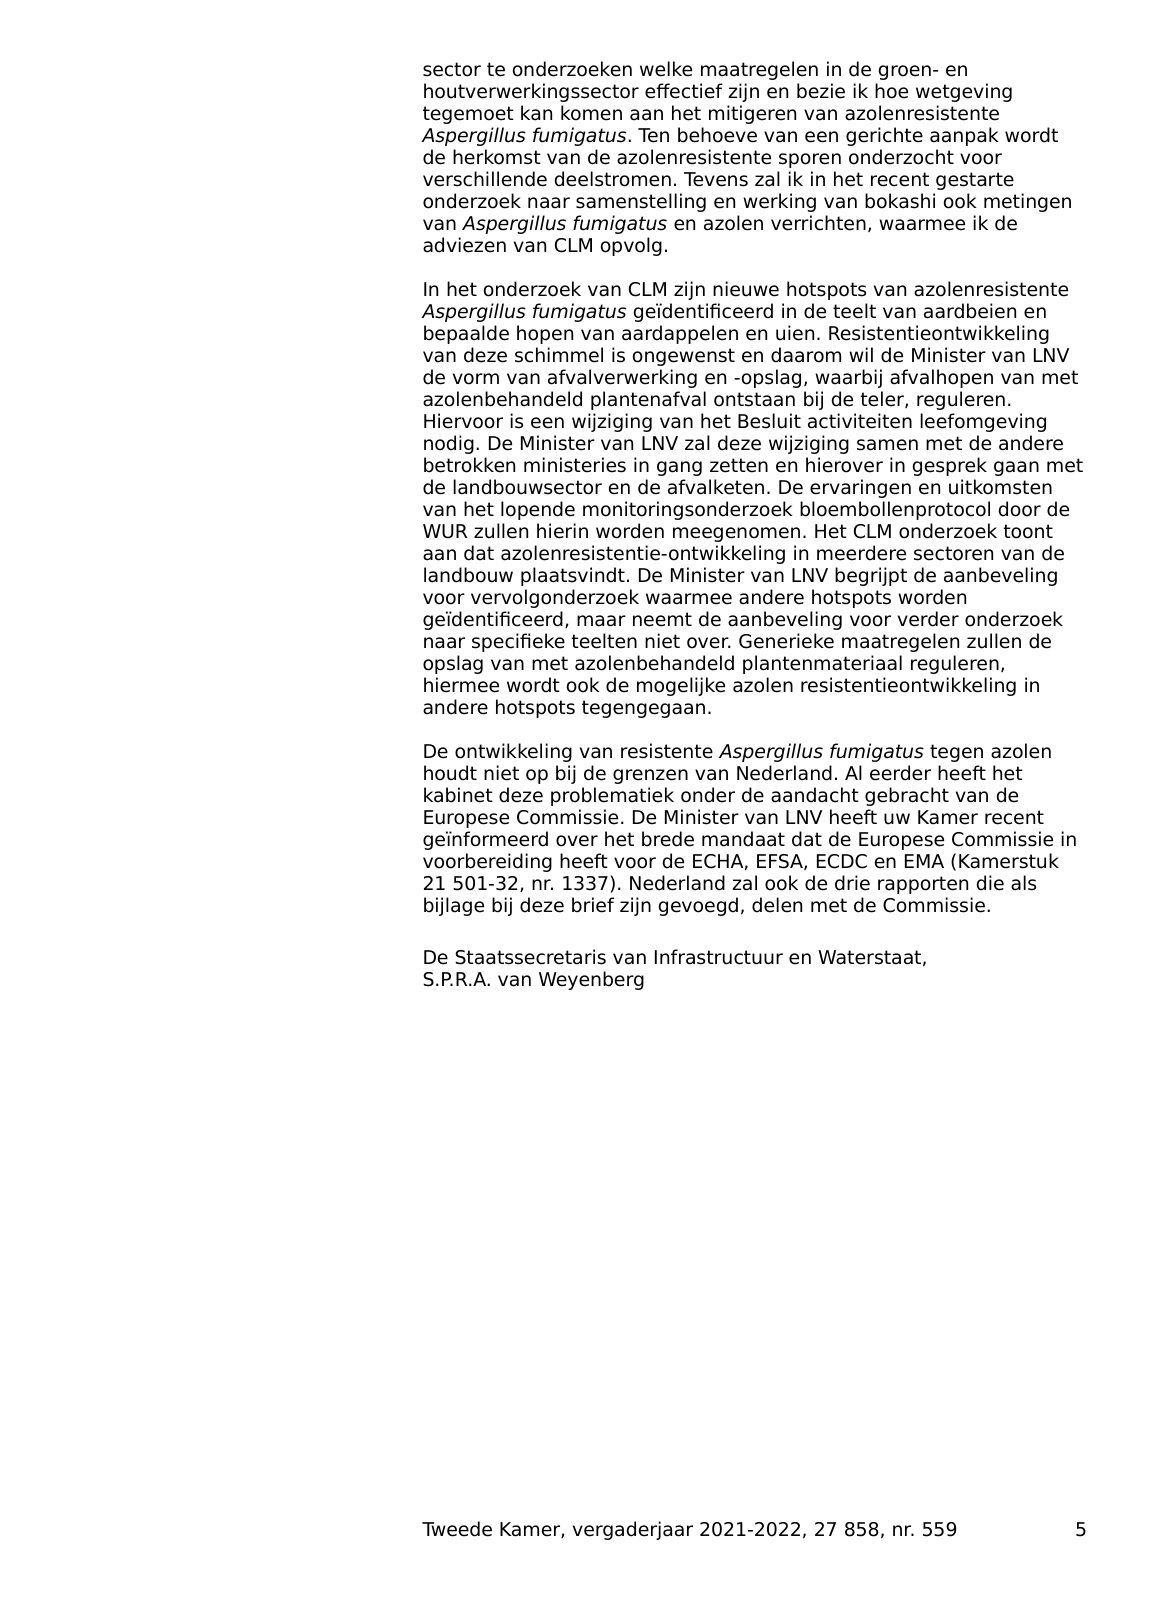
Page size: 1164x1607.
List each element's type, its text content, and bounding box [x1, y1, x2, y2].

text sector te onderzoeken welke maatregelen in de groen- en houtverwerkingssector effectief zijn en bezie ik hoe wetgeving tegemoet kan komen aan het mitigeren van azolenresistente Aspergillus fumigatus. Ten behoeve van een gerichte aanpak wordt de herkomst van de azolenresistente sporen onderzocht voor verschillende deelstromen. Tevens zal ik in het recent gestarte onderzoek naar samenstelling en werking van bokashi ook metingen van Aspergillus fumigatus en azolen verrichten, waarmee ik de adviezen van CLM opvolg. [422, 59, 1087, 257]
text In het onderzoek van CLM zijn nieuwe hotspots van azolenresistente Aspergillus fumigatus geïdentificeerd in de teelt van aardbeien en bepaalde hopen van aardappelen en uien. Resistentieontwikkeling van deze schimmel is ongewenst en daarom wil de Minister van LNV de vorm van afvalverwerking en -opslag, waarbij afvalhopen van met azolenbehandeld plantenafval ontstaan bij de teler, reguleren. Hiervoor is een wijziging van het Besluit activiteiten leefomgeving nodig. De Minister van LNV zal deze wijziging samen met de andere betrokken ministeries in gang zetten en hierover in gesprek gaan met de landbouwsector en de afvalketen. De ervaringen en uitkomsten van het lopende monitoringsonderzoek bloembollenprotocol door de WUR zullen hierin worden meegenomen. Het CLM onderzoek toont aan dat azolenresistentie-ontwikkeling in meerdere sectoren van de landbouw plaatsvindt. De Minister van LNV begrijpt de aanbeveling voor vervolgonderzoek waarmee andere hotspots worden geïdentificeerd, maar neemt de aanbeveling voor verder onderzoek naar specifieke teelten niet over. Generieke maatregelen zullen de opslag van met azolenbehandeld plantenmateriaal reguleren, hiermee wordt ook de mogelijke azolen resistentieontwikkeling in andere hotspots tegengegaan. [422, 279, 1087, 719]
text De ontwikkeling van resistente Aspergillus fumigatus tegen azolen houdt niet op bij de grenzen van Nederland. Al eerder heeft het kabinet deze problematiek onder de aandacht gebracht van de Europese Commissie. De Minister van LNV heeft uw Kamer recent geïnformeerd over het brede mandaat dat de Europese Commissie in voorbereiding heeft voor de ECHA, EFSA, ECDC en EMA (Kamerstuk 21 501-32, nr. 1337). Nederland zal ook de drie rapporten die als bijlage bij deze brief zijn gevoegd, delen met de Commissie. [422, 741, 1087, 917]
text De Staatssecretaris van Infrastructuur en Waterstaat, S.P.R.A. van Weyenberg [422, 947, 1087, 991]
